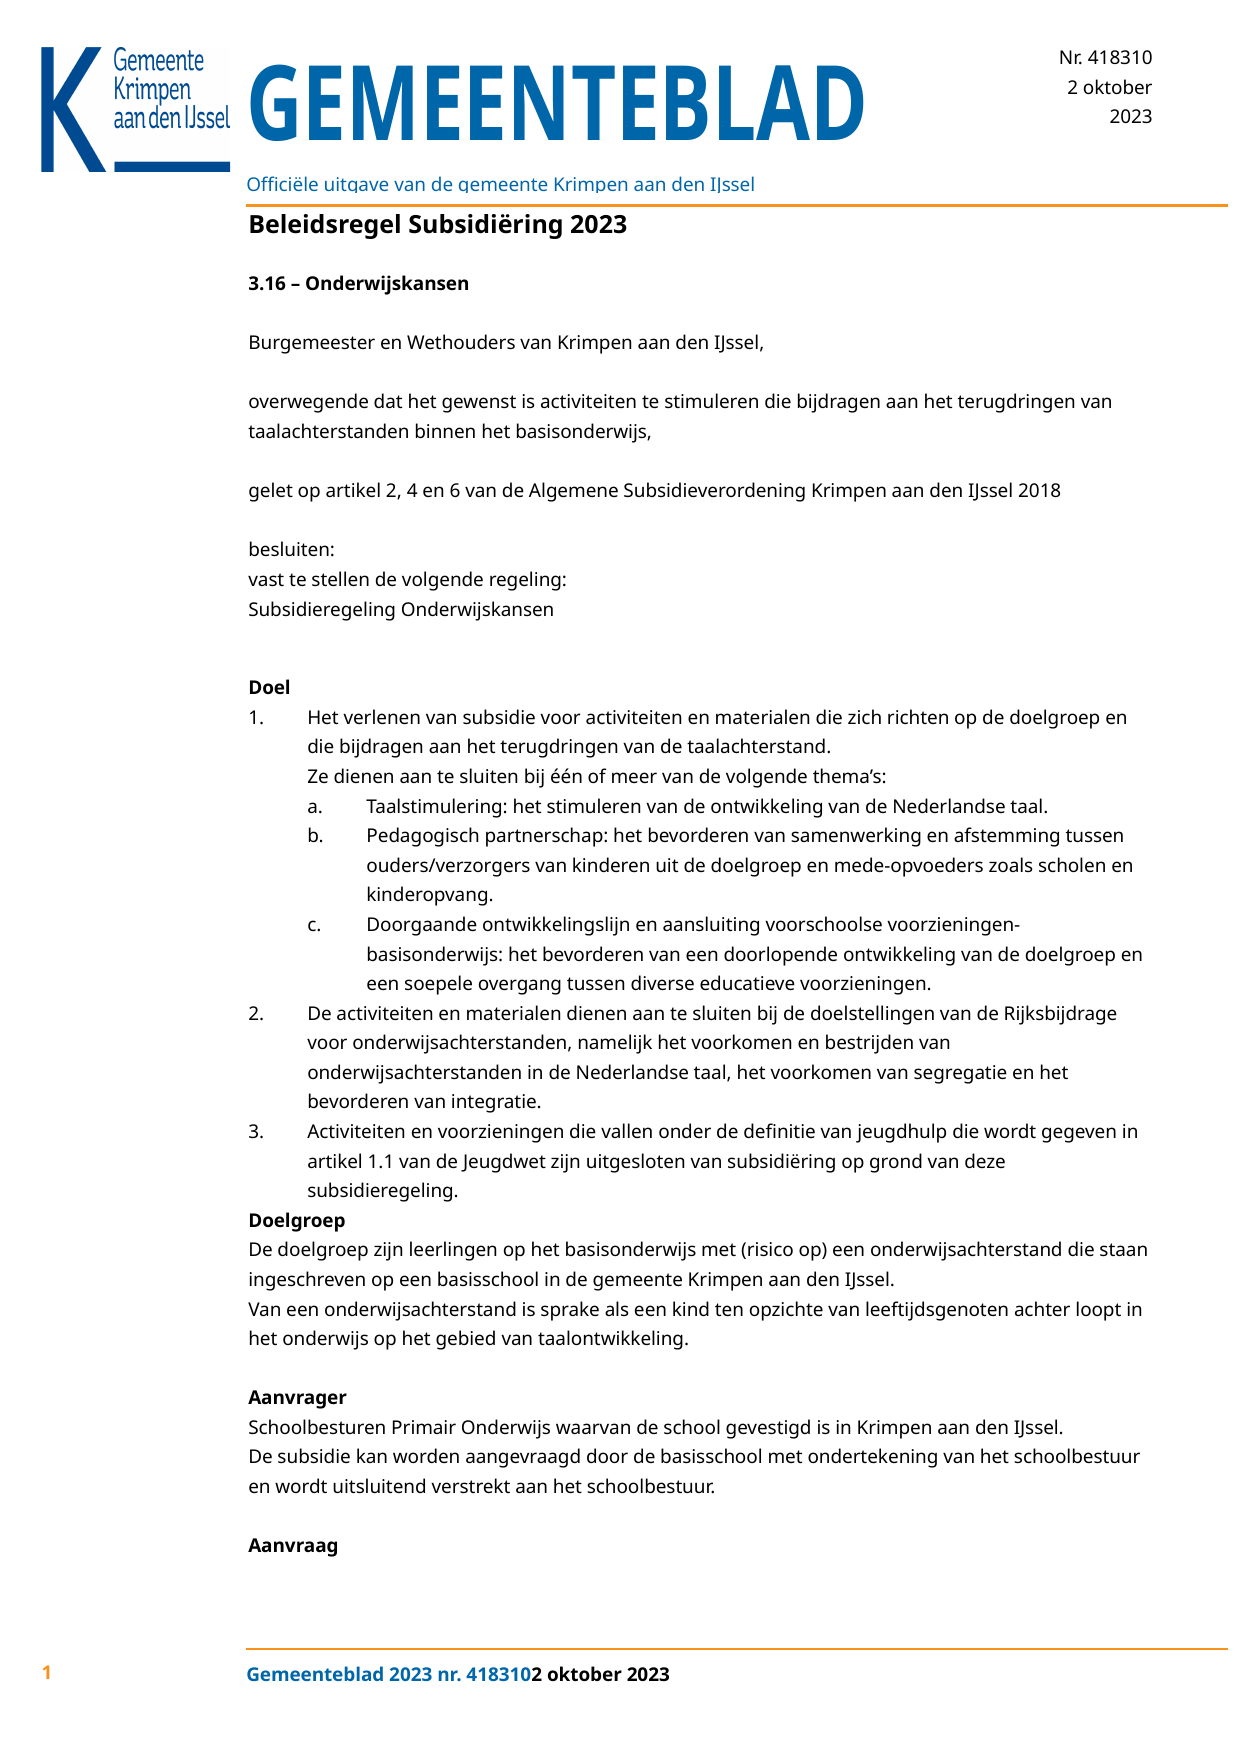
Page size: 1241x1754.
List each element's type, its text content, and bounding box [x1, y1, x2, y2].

text 3.16 – Onderwijskansen [248, 270, 1152, 296]
text Subsidieregeling Onderwijskansen [248, 596, 1152, 621]
text Aanvraag [248, 1532, 1152, 1558]
text Aanvrager [248, 1384, 1152, 1410]
list Het verlenen van subsidie voor activiteiten en materialen die zich richten op de doelgroep en die bijdragen aan het terugdringen van de taalachterstand. [248, 704, 1152, 759]
text Doelgroep [248, 1207, 1152, 1233]
text Doel [248, 674, 1152, 700]
list De activiteiten en materialen dienen aan te sluiten bij de doelstellingen van de Rijksbijdrage voor onderwijsachterstanden, namelijk het voorkomen en bestrijden van onderwijsachterstanden in de Nederlandse taal, het voorkomen van segregatie en het bevorderen van integratie. [248, 1000, 1152, 1114]
text De doelgroep zijn leerlingen op het basisonderwijs met (risico op) een onderwijsachterstand die staan ingeschreven op een basisschool in de gemeente Krimpen aan den IJssel. [248, 1237, 1152, 1292]
picture [41, 47, 231, 172]
text Van een onderwijsachterstand is sprake als een kind ten opzichte van leeftijdsgenoten achter loopt in het onderwijs op het gebied van taalontwikkeling. [248, 1296, 1152, 1351]
text Burgemeester en Wethouders van Krimpen aan den IJssel, [248, 329, 1152, 355]
text overwegende dat het gewenst is activiteiten te stimuleren die bijdragen aan het terugdringen van taalachterstanden binnen het basisonderwijs, [248, 389, 1152, 444]
list Pedagogisch partnerschap: het bevorderen van samenwerking en afstemming tussen ouders/verzorgers van kinderen uit de doelgroep en mede-opvoeders zoals scholen en kinderopvang. [307, 822, 1152, 907]
text besluiten: [248, 537, 1152, 562]
list Ze dienen aan te sluiten bij één of meer van de volgende thema’s: [248, 763, 1152, 789]
list Taalstimulering: het stimuleren van de ontwikkeling van de Nederlandse taal. [307, 793, 1152, 819]
text vast te stellen de volgende regeling: [248, 566, 1152, 592]
text gelet op artikel 2, 4 en 6 van de Algemene Subsidieverordening Krimpen aan den IJssel 2018 [248, 477, 1152, 503]
list Activiteiten en voorzieningen die vallen onder de definitie van jeugdhulp die wordt gegeven in artikel 1.1 van de Jeugdwet zijn uitgesloten van subsidiëring op grond van deze subsidieregeling. [248, 1118, 1152, 1203]
text Schoolbesturen Primair Onderwijs waarvan de school gevestigd is in Krimpen aan den IJssel. [248, 1414, 1152, 1440]
text De subsidie kan worden aangevraagd door de basisschool met ondertekening van het schoolbestuur en wordt uitsluitend verstrekt aan het schoolbestuur. [248, 1444, 1152, 1499]
list Doorgaande ontwikkelingslijn en aansluiting voorschoolse voorzieningen-basisonderwijs: het bevorderen van een doorlopende ontwikkeling van de doelgroep en een soepele overgang tussen diverse educatieve voorzieningen. [307, 911, 1152, 996]
text Beleidsregel Subsidiëring 2023 [248, 207, 1152, 241]
